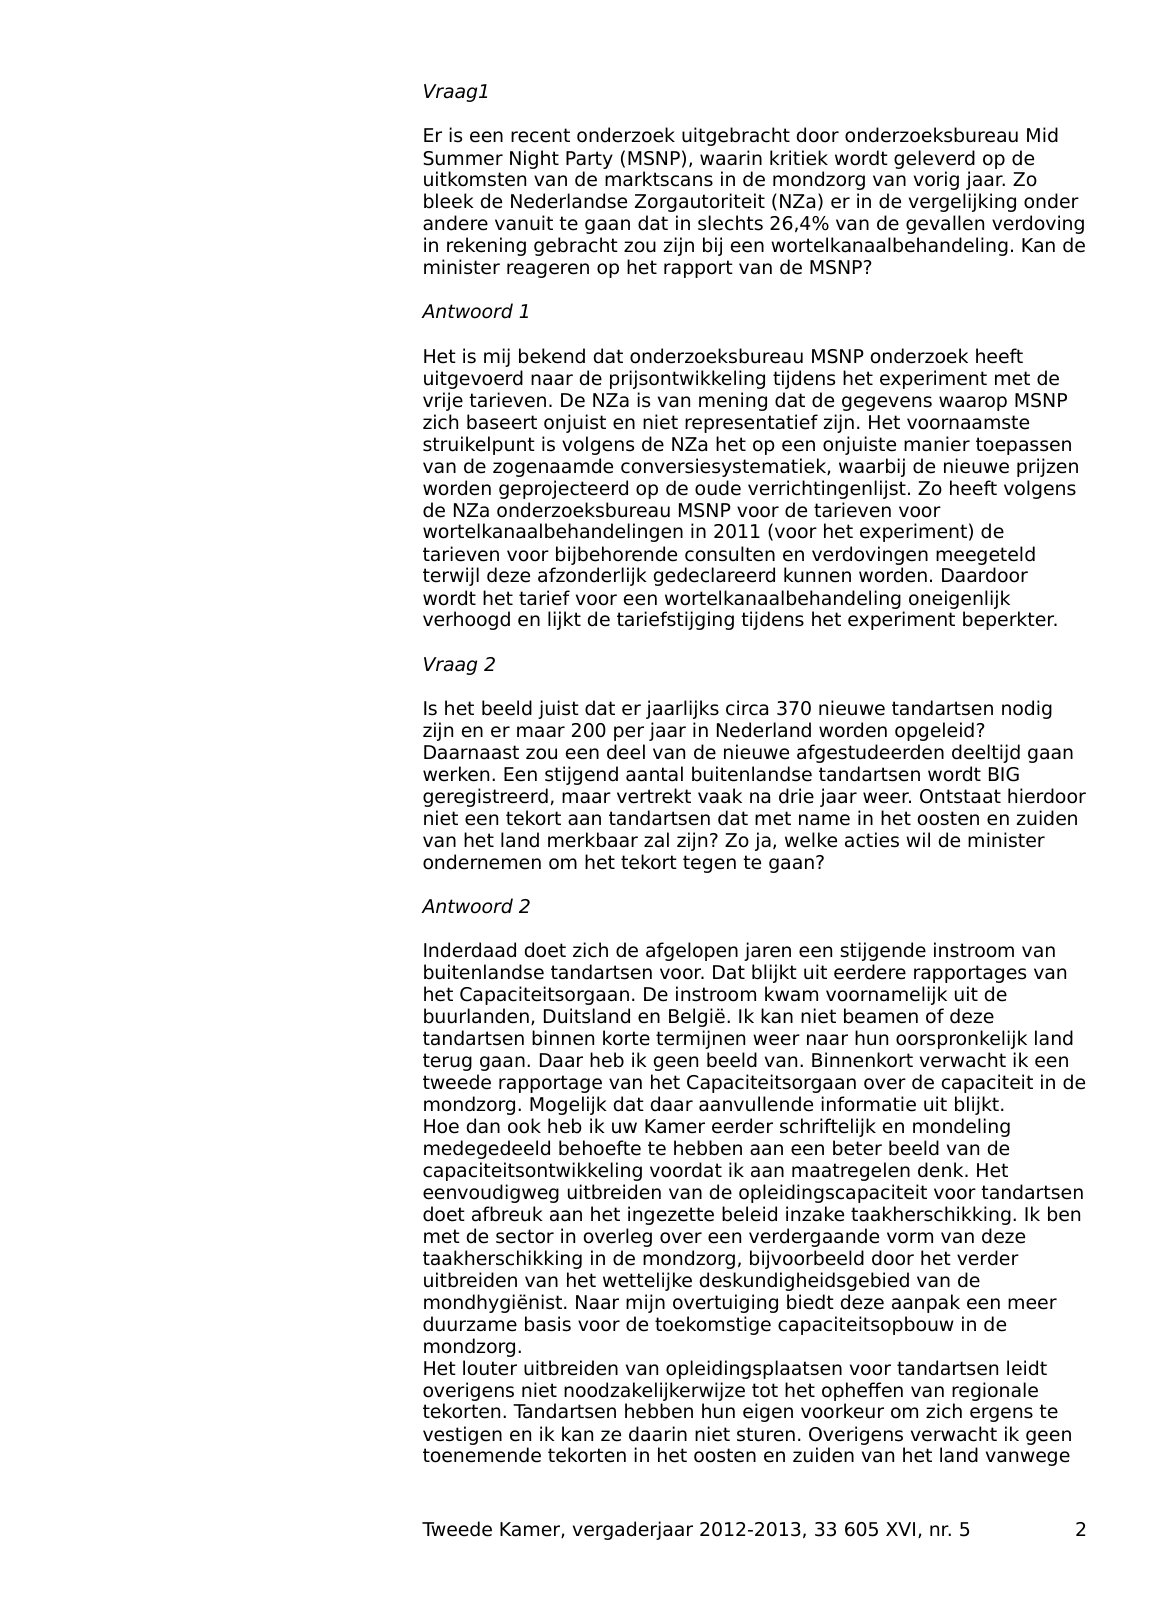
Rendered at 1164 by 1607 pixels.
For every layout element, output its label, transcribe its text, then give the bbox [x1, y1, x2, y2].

subtitle Antwoord 1 [422, 301, 1087, 323]
text Het louter uitbreiden van opleidingsplaatsen voor tandartsen leidt overigens niet noodzakelijkerwijze tot het opheffen van regionale tekorten. Tandartsen hebben hun eigen voorkeur om zich ergens te vestigen en ik kan ze daarin niet sturen. Overigens verwacht ik geen toenemende tekorten in het oosten en zuiden van het land vanwege [422, 1357, 1087, 1467]
text Er is een recent onderzoek uitgebracht door onderzoeksbureau Mid Summer Night Party (MSNP), waarin kritiek wordt geleverd op de uitkomsten van de marktscans in de mondzorg van vorig jaar. Zo bleek de Nederlandse Zorgautoriteit (NZa) er in de vergelijking onder andere vanuit te gaan dat in slechts 26,4% van de gevallen verdoving in rekening gebracht zou zijn bij een wortelkanaalbehandeling. Kan de minister reageren op het rapport van de MSNP? [422, 125, 1087, 279]
subtitle Antwoord 2 [422, 896, 1087, 918]
subtitle Vraag1 [422, 81, 1087, 103]
text Inderdaad doet zich de afgelopen jaren een stijgende instroom van buitenlandse tandartsen voor. Dat blijkt uit eerdere rapportages van het Capaciteitsorgaan. De instroom kwam voornamelijk uit de buurlanden, Duitsland en België. Ik kan niet beamen of deze tandartsen binnen korte termijnen weer naar hun oorspronkelijk land terug gaan. Daar heb ik geen beeld van. Binnenkort verwacht ik een tweede rapportage van het Capaciteitsorgaan over de capaciteit in de mondzorg. Mogelijk dat daar aanvullende informatie uit blijkt. [422, 940, 1087, 1116]
text Hoe dan ook heb ik uw Kamer eerder schriftelijk en mondeling medegedeeld behoefte te hebben aan een beter beeld van de capaciteitsontwikkeling voordat ik aan maatregelen denk. Het eenvoudigweg uitbreiden van de opleidingscapaciteit voor tandartsen doet afbreuk aan het ingezette beleid inzake taakherschikking. Ik ben met de sector in overleg over een verdergaande vorm van deze taakherschikking in de mondzorg, bijvoorbeeld door het verder uitbreiden van het wettelijke deskundigheidsgebied van de mondhygiënist. Naar mijn overtuiging biedt deze aanpak een meer duurzame basis voor de toekomstige capaciteitsopbouw in de mondzorg. [422, 1116, 1087, 1357]
subtitle Vraag 2 [422, 653, 1087, 676]
text Is het beeld juist dat er jaarlijks circa 370 nieuwe tandartsen nodig zijn en er maar 200 per jaar in Nederland worden opgeleid? Daarnaast zou een deel van de nieuwe afgestudeerden deeltijd gaan werken. Een stijgend aantal buitenlandse tandartsen wordt BIG geregistreerd, maar vertrekt vaak na drie jaar weer. Ontstaat hierdoor niet een tekort aan tandartsen dat met name in het oosten en zuiden van het land merkbaar zal zijn? Zo ja, welke acties wil de minister ondernemen om het tekort tegen te gaan? [422, 698, 1087, 873]
text Het is mij bekend dat onderzoeksbureau MSNP onderzoek heeft uitgevoerd naar de prijsontwikkeling tijdens het experiment met de vrije tarieven. De NZa is van mening dat de gegevens waarop MSNP zich baseert onjuist en niet representatief zijn. Het voornaamste struikelpunt is volgens de NZa het op een onjuiste manier toepassen van de zogenaamde conversiesystematiek, waarbij de nieuwe prijzen worden geprojecteerd op de oude verrichtingenlijst. Zo heeft volgens de NZa onderzoeksbureau MSNP voor de tarieven voor wortelkanaalbehandelingen in 2011 (voor het experiment) de tarieven voor bijbehorende consulten en verdovingen meegeteld terwijl deze afzonderlijk gedeclareerd kunnen worden. Daardoor wordt het tarief voor een wortelkanaalbehandeling oneigenlijk verhoogd en lijkt de tariefstijging tijdens het experiment beperkter. [422, 346, 1087, 631]
